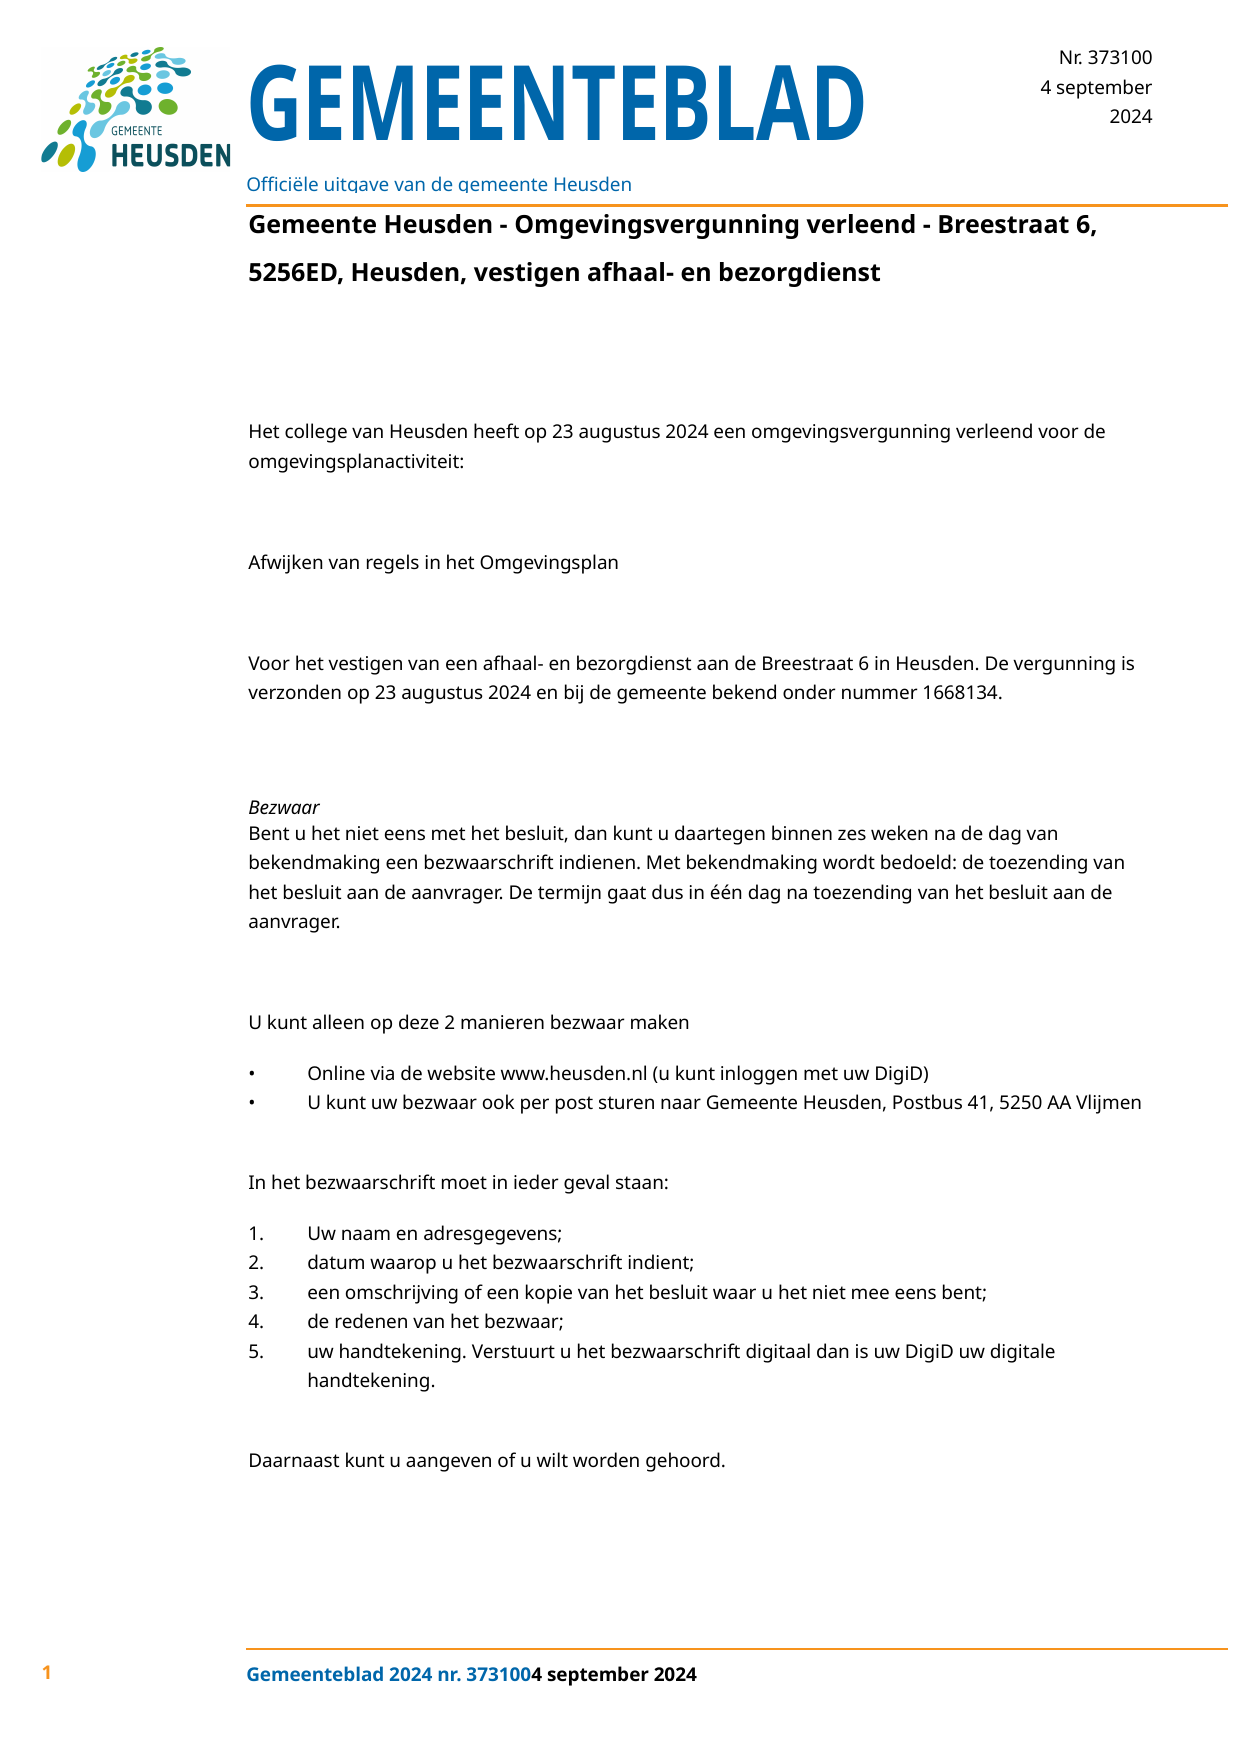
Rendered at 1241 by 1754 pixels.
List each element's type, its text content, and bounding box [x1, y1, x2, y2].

text Afwijken van regels in het Omgevingsplan [248, 549, 1152, 575]
list datum waarop u het bezwaarschrift indient; [248, 1249, 1152, 1275]
text Voor het vestigen van een afhaal- en bezorgdienst aan de Breestraat 6 in Heusden. De vergunning is verzonden op 23 augustus 2024 en bij de gemeente bekend onder nummer 1668134. [248, 650, 1152, 705]
list Online via de website www.heusden.nl (u kunt inloggen met uw DigiD) [248, 1060, 1152, 1085]
text In het bezwaarschrift moet in ieder geval staan: [248, 1169, 1152, 1195]
text Het college van Heusden heeft op 23 augustus 2024 een omgevingsvergunning verleend voor de omgevingsplanactiviteit: [248, 419, 1152, 474]
list U kunt uw bezwaar ook per post sturen naar Gemeente Heusden, Postbus 41, 5250 AA Vlijmen [248, 1089, 1152, 1115]
picture [41, 47, 231, 172]
text U kunt alleen op deze 2 manieren bezwaar maken [248, 1009, 1152, 1035]
text Daarnaast kunt u aangeven of u wilt worden gehoord. [248, 1448, 1152, 1473]
text Bent u het niet eens met het besluit, dan kunt u daartegen binnen zes weken na de dag van bekendmaking een bezwaarschrift indienen. Met bekendmaking wordt bedoeld: de toezending van het besluit aan de aanvrager. De termijn gaat dus in één dag na toezending van het besluit aan de aanvrager. [248, 820, 1152, 934]
list Uw naam en adresgegevens; [248, 1220, 1152, 1245]
text Gemeente Heusden - Omgevingsvergunning verleend - Breestraat 6, 5256ED, Heusden, vestigen afhaal- en bezorgdienst [248, 207, 1152, 288]
list de redenen van het bezwaar; [248, 1308, 1152, 1334]
list een omschrijving of een kopie van het besluit waar u het niet mee eens bent; [248, 1279, 1152, 1304]
text Bezwaar [248, 794, 1152, 820]
list uw handtekening. Verstuurt u het bezwaarschrift digitaal dan is uw DigiD uw digitale handtekening. [248, 1338, 1152, 1393]
